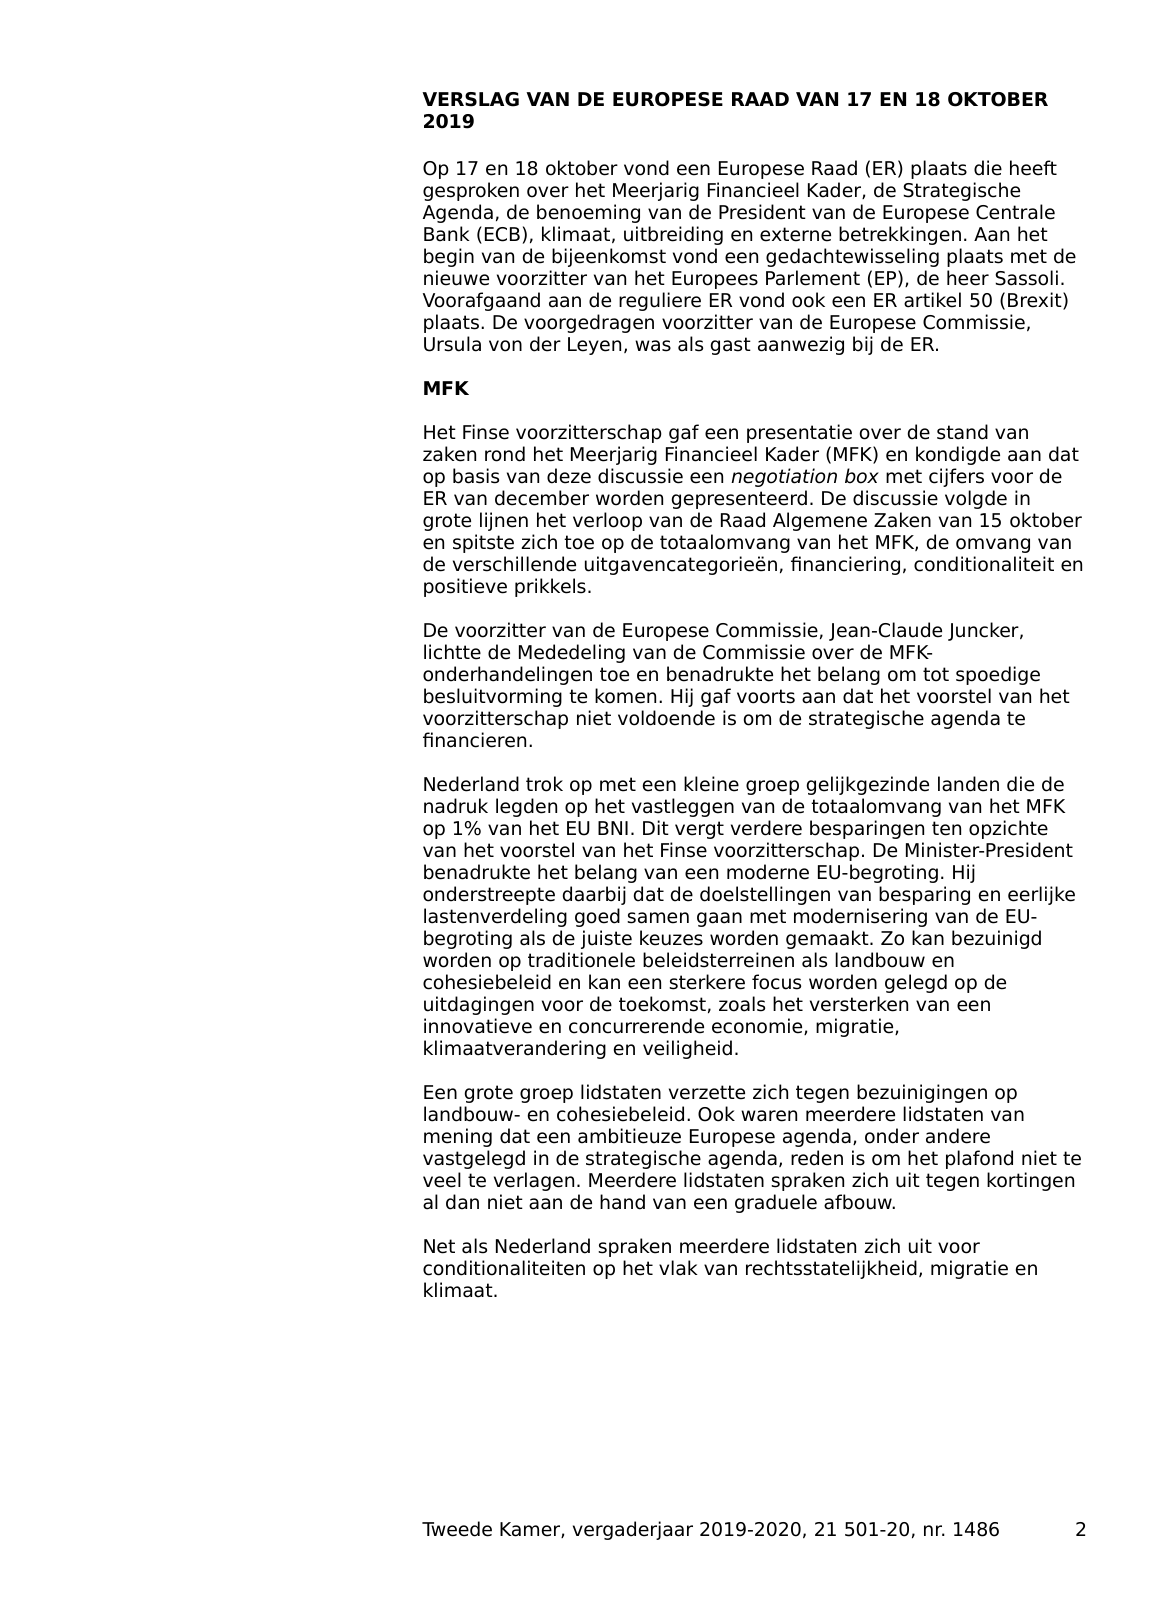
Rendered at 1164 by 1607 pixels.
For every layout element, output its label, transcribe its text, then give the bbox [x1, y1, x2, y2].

text Op 17 en 18 oktober vond een Europese Raad (ER) plaats die heeft gesproken over het Meerjarig Financieel Kader, de Strategische Agenda, de benoeming van de President van de Europese Centrale Bank (ECB), klimaat, uitbreiding en externe betrekkingen. Aan het begin van de bijeenkomst vond een gedachtewisseling plaats met de nieuwe voorzitter van het Europees Parlement (EP), de heer Sassoli. Voorafgaand aan de reguliere ER vond ook een ER artikel 50 (Brexit) plaats. De voorgedragen voorzitter van de Europese Commissie, Ursula von der Leyen, was als gast aanwezig bij de ER. [422, 158, 1087, 356]
text Het Finse voorzitterschap gaf een presentatie over de stand van zaken rond het Meerjarig Financieel Kader (MFK) en kondigde aan dat op basis van deze discussie een negotiation box met cijfers voor de ER van december worden gepresenteerd. De discussie volgde in grote lijnen het verloop van de Raad Algemene Zaken van 15 oktober en spitste zich toe op de totaalomvang van het MFK, de omvang van de verschillende uitgavencategorieën, financiering, conditionaliteit en positieve prikkels. [422, 422, 1087, 598]
subtitle VERSLAG VAN DE EUROPESE RAAD VAN 17 EN 18 OKTOBER 2019 [422, 89, 1087, 133]
text Net als Nederland spraken meerdere lidstaten zich uit voor conditionaliteiten op het vlak van rechtsstatelijkheid, migratie en klimaat. [422, 1236, 1087, 1302]
text De voorzitter van de Europese Commissie, Jean-Claude Juncker, lichtte de Mededeling van de Commissie over de MFK-onderhandelingen toe en benadrukte het belang om tot spoedige besluitvorming te komen. Hij gaf voorts aan dat het voorstel van het voorzitterschap niet voldoende is om de strategische agenda te financieren. [422, 620, 1087, 752]
subtitle MFK [422, 378, 1087, 400]
text Een grote groep lidstaten verzette zich tegen bezuinigingen op landbouw- en cohesiebeleid. Ook waren meerdere lidstaten van mening dat een ambitieuze Europese agenda, onder andere vastgelegd in de strategische agenda, reden is om het plafond niet te veel te verlagen. Meerdere lidstaten spraken zich uit tegen kortingen al dan niet aan de hand van een graduele afbouw. [422, 1082, 1087, 1214]
text Nederland trok op met een kleine groep gelijkgezinde landen die de nadruk legden op het vastleggen van de totaalomvang van het MFK op 1% van het EU BNI. Dit vergt verdere besparingen ten opzichte van het voorstel van het Finse voorzitterschap. De Minister-President benadrukte het belang van een moderne EU-begroting. Hij onderstreepte daarbij dat de doelstellingen van besparing en eerlijke lastenverdeling goed samen gaan met modernisering van de EU-begroting als de juiste keuzes worden gemaakt. Zo kan bezuinigd worden op traditionele beleidsterreinen als landbouw en cohesiebeleid en kan een sterkere focus worden gelegd op de uitdagingen voor de toekomst, zoals het versterken van een innovatieve en concurrerende economie, migratie, klimaatverandering en veiligheid. [422, 774, 1087, 1060]
